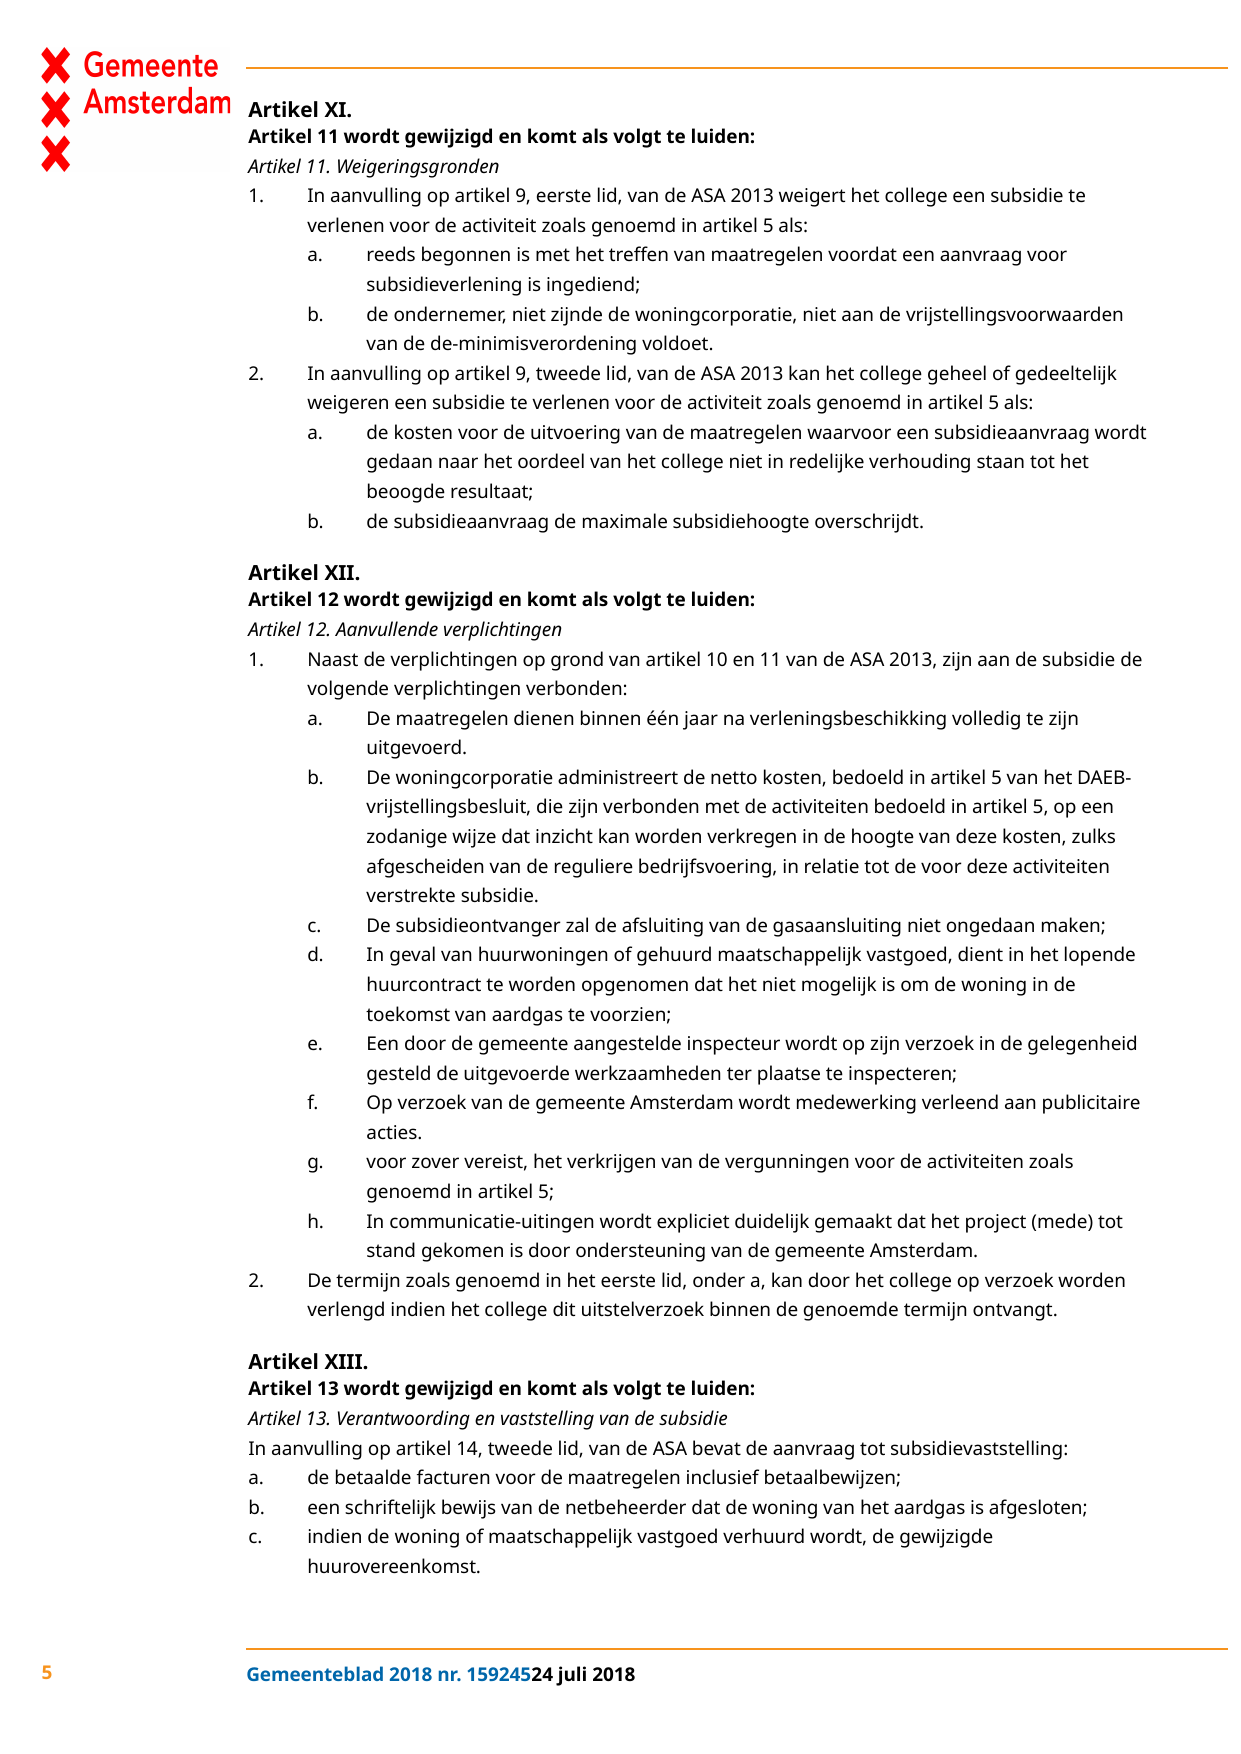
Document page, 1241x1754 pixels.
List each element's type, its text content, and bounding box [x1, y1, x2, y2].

text Artikel 12 wordt gewijzigd en komt als volgt te luiden: [248, 587, 1152, 612]
list In geval van huurwoningen of gehuurd maatschappelijk vastgoed, dient in het lopende huurcontract te worden opgenomen dat het niet mogelijk is om de woning in de toekomst van aardgas te voorzien; [307, 942, 1152, 1027]
text Artikel XI. [248, 95, 1152, 123]
list voor zover vereist, het verkrijgen van de vergunningen voor de activiteiten zoals genoemd in artikel 5; [307, 1149, 1152, 1204]
list indien de woning of maatschappelijk vastgoed verhuurd wordt, de gewijzigde huurovereenkomst. [248, 1523, 1152, 1579]
text Artikel 11. Weigeringsgronden [248, 153, 1152, 178]
list Op verzoek van de gemeente Amsterdam wordt medewerking verleend aan publicitaire acties. [307, 1089, 1152, 1145]
text Artikel 13 wordt gewijzigd en komt als volgt te luiden: [248, 1376, 1152, 1401]
list De subsidieontvanger zal de afsluiting van de gasaansluiting niet ongedaan maken; [307, 912, 1152, 938]
text Artikel XIII. [248, 1347, 1152, 1376]
text Artikel XII. [248, 558, 1152, 587]
text In aanvulling op artikel 14, tweede lid, van de ASA bevat de aanvraag tot subsidievaststelling: [248, 1435, 1152, 1460]
list de ondernemer, niet zijnde de woningcorporatie, niet aan de vrijstellingsvoorwaarden van de de-minimisverordening voldoet. [307, 301, 1152, 356]
picture [41, 47, 231, 172]
list Een door de gemeente aangestelde inspecteur wordt op zijn verzoek in de gelegenheid gesteld de uitgevoerde werkzaamheden ter plaatse te inspecteren; [307, 1030, 1152, 1086]
list De maatregelen dienen binnen één jaar na verleningsbeschikking volledig te zijn uitgevoerd. [307, 705, 1152, 760]
list reeds begonnen is met het treffen van maatregelen voordat een aanvraag voor subsidieverlening is ingediend; [307, 242, 1152, 297]
text Artikel 11 wordt gewijzigd en komt als volgt te luiden: [248, 123, 1152, 149]
list de subsidieaanvraag de maximale subsidiehoogte overschrijdt. [307, 508, 1152, 533]
list de kosten voor de uitvoering van de maatregelen waarvoor een subsidieaanvraag wordt gedaan naar het oordeel van het college niet in redelijke verhouding staan tot het beoogde resultaat; [307, 419, 1152, 504]
list een schriftelijk bewijs van de netbeheerder dat de woning van het aardgas is afgesloten; [248, 1494, 1152, 1519]
list In aanvulling op artikel 9, tweede lid, van de ASA 2013 kan het college geheel of gedeeltelijk weigeren een subsidie te verlenen voor de activiteit zoals genoemd in artikel 5 als: [248, 360, 1152, 415]
text Artikel 13. Verantwoording en vaststelling van de subsidie [248, 1405, 1152, 1431]
list Naast de verplichtingen op grond van artikel 10 en 11 van de ASA 2013, zijn aan de subsidie de volgende verplichtingen verbonden: [248, 646, 1152, 701]
list De woningcorporatie administreert de netto kosten, bedoeld in artikel 5 van het DAEB-vrijstellingsbesluit, die zijn verbonden met de activiteiten bedoeld in artikel 5, op een zodanige wijze dat inzicht kan worden verkregen in de hoogte van deze kosten, zulks afgescheiden van de reguliere bedrijfsvoering, in relatie tot de voor deze activiteiten verstrekte subsidie. [307, 764, 1152, 908]
text Artikel 12. Aanvullende verplichtingen [248, 616, 1152, 642]
list de betaalde facturen voor de maatregelen inclusief betaalbewijzen; [248, 1464, 1152, 1490]
list In aanvulling op artikel 9, eerste lid, van de ASA 2013 weigert het college een subsidie te verlenen voor de activiteit zoals genoemd in artikel 5 als: [248, 182, 1152, 238]
list De termijn zoals genoemd in het eerste lid, onder a, kan door het college op verzoek worden verlengd indien het college dit uitstelverzoek binnen de genoemde termijn ontvangt. [248, 1267, 1152, 1322]
list In communicatie-uitingen wordt expliciet duidelijk gemaakt dat het project (mede) tot stand gekomen is door ondersteuning van de gemeente Amsterdam. [307, 1208, 1152, 1263]
